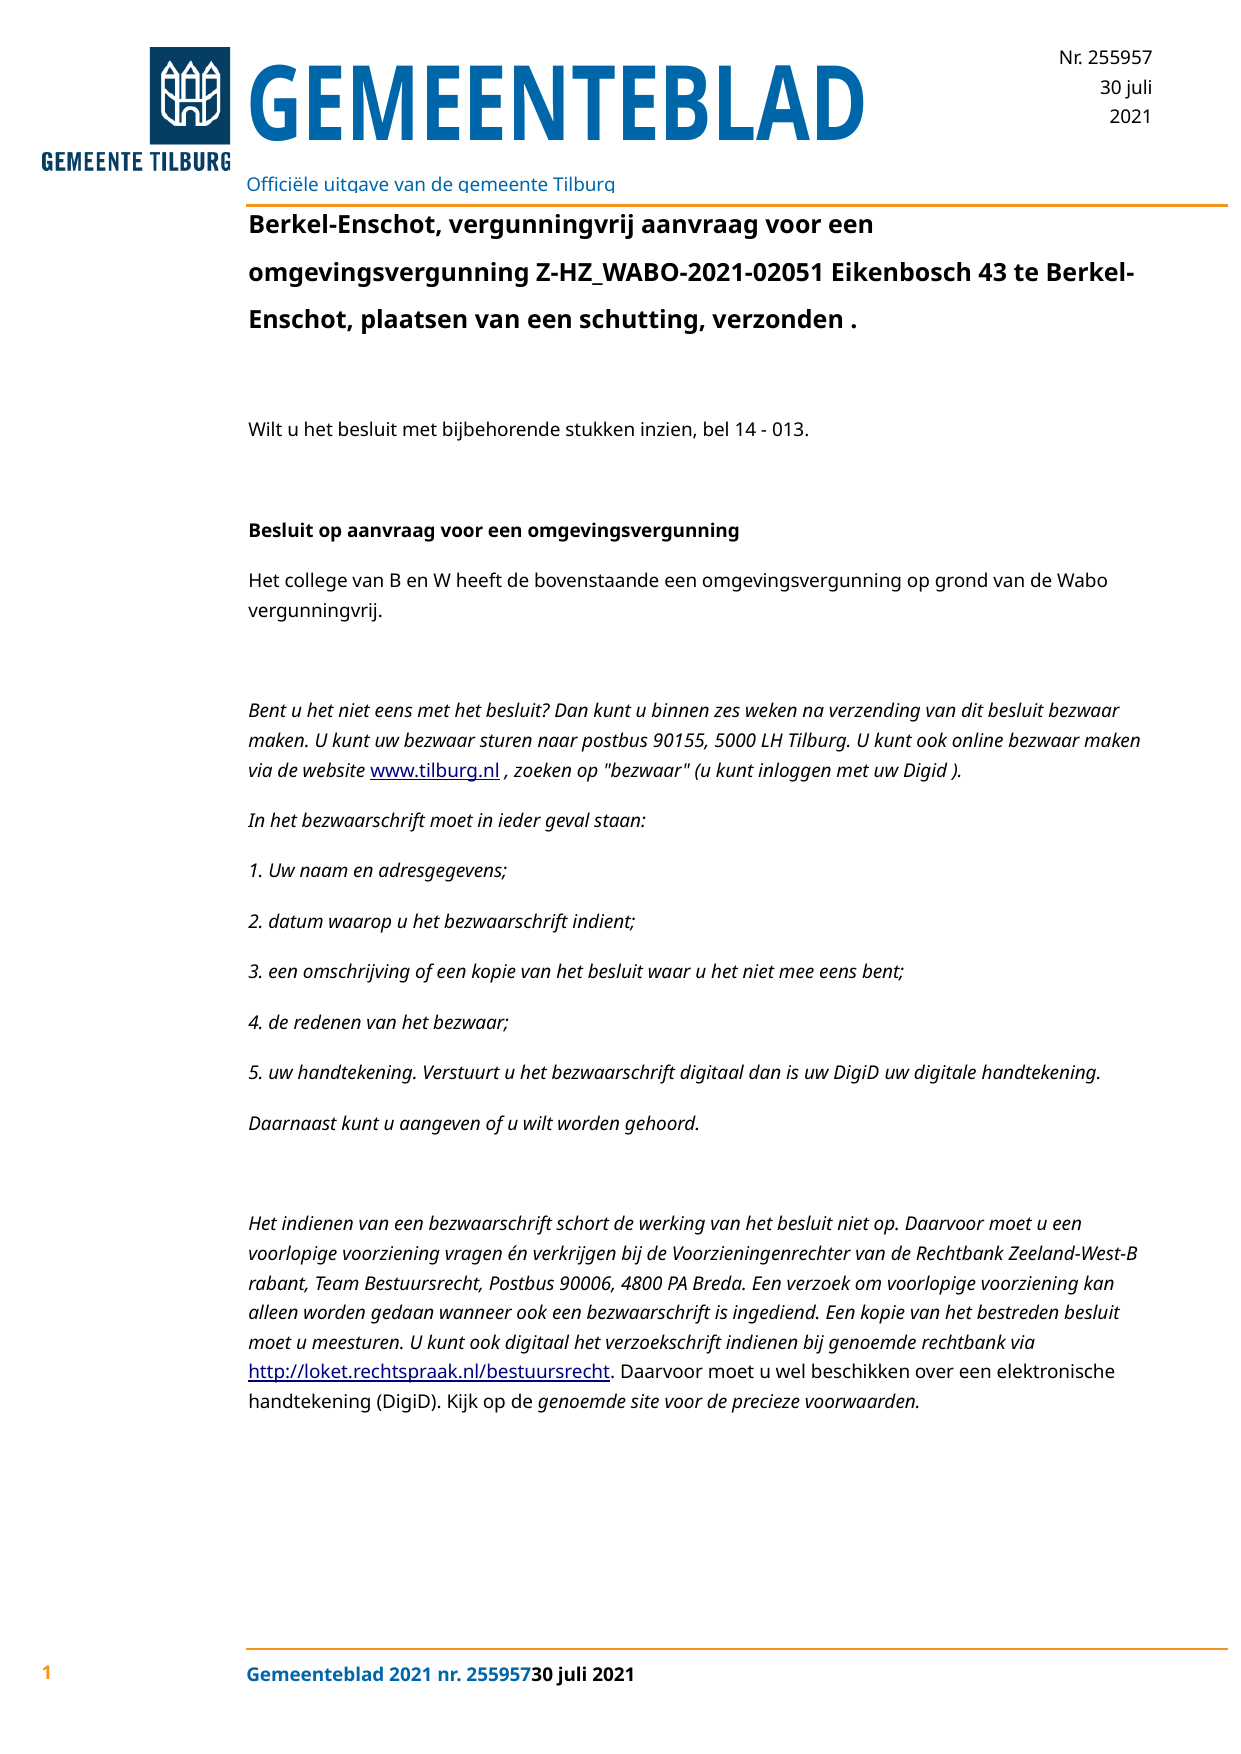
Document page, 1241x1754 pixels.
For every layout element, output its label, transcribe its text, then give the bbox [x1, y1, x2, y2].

text 2. datum waarop u het bezwaarschrift indient; [248, 908, 1152, 934]
text Berkel-Enschot, vergunningvrij aanvraag voor een omgevingsvergunning Z-HZ_WABO-2021-02051 Eikenbosch 43 te Berkel-Enschot, plaatsen van een schutting, verzonden . [248, 207, 1152, 336]
text Besluit op aanvraag voor een omgevingsvergunning [248, 517, 1152, 542]
text 4. de redenen van het bezwaar; [248, 1009, 1152, 1034]
text 1. Uw naam en adresgegevens; [248, 858, 1152, 883]
text 5. uw handtekening. Verstuurt u het bezwaarschrift digitaal dan is uw DigiD uw digitale handtekening. [248, 1059, 1152, 1085]
text Het college van B en W heeft de bovenstaande een omgevingsvergunning op grond van de Wabo vergunningvrij. [248, 567, 1152, 622]
text Bent u het niet eens met het besluit? Dan kunt u binnen zes weken na verzending van dit besluit bezwaar maken. U kunt uw bezwaar sturen naar postbus 90155, 5000 LH Tilburg. U kunt ook online bezwaar maken via de website www.tilburg.nl , zoeken op "bezwaar" (u kunt inloggen met uw Digid ). [248, 698, 1152, 782]
text Wilt u het besluit met bijbehorende stukken inzien, bel 14 - 013. [248, 416, 1152, 442]
text Daarnaast kunt u aangeven of u wilt worden gehoord. [248, 1110, 1152, 1135]
picture [41, 47, 231, 172]
text 3. een omschrijving of een kopie van het besluit waar u het niet mee eens bent; [248, 958, 1152, 984]
text In het bezwaarschrift moet in ieder geval staan: [248, 807, 1152, 833]
text Het indienen van een bezwaarschrift schort de werking van het besluit niet op. Daarvoor moet u een voorlopige voorziening vragen én verkrijgen bij de Voorzieningenrechter van de Rechtbank Zeeland-West-B rabant, Team Bestuursrecht, Postbus 90006, 4800 PA Breda. Een verzoek om voorlopige voorziening kan alleen worden gedaan wanneer ook een bezwaarschrift is ingediend. Een kopie van het bestreden besluit moet u meesturen. U kunt ook digitaal het verzoekschrift indienen bij genoemde rechtbank via http://loket.rechtspraak.nl/bestuursrecht. Daarvoor moet u wel beschikken over een elektronische handtekening (DigiD). Kijk op de genoemde site voor de precieze voorwaarden. [248, 1211, 1152, 1414]
